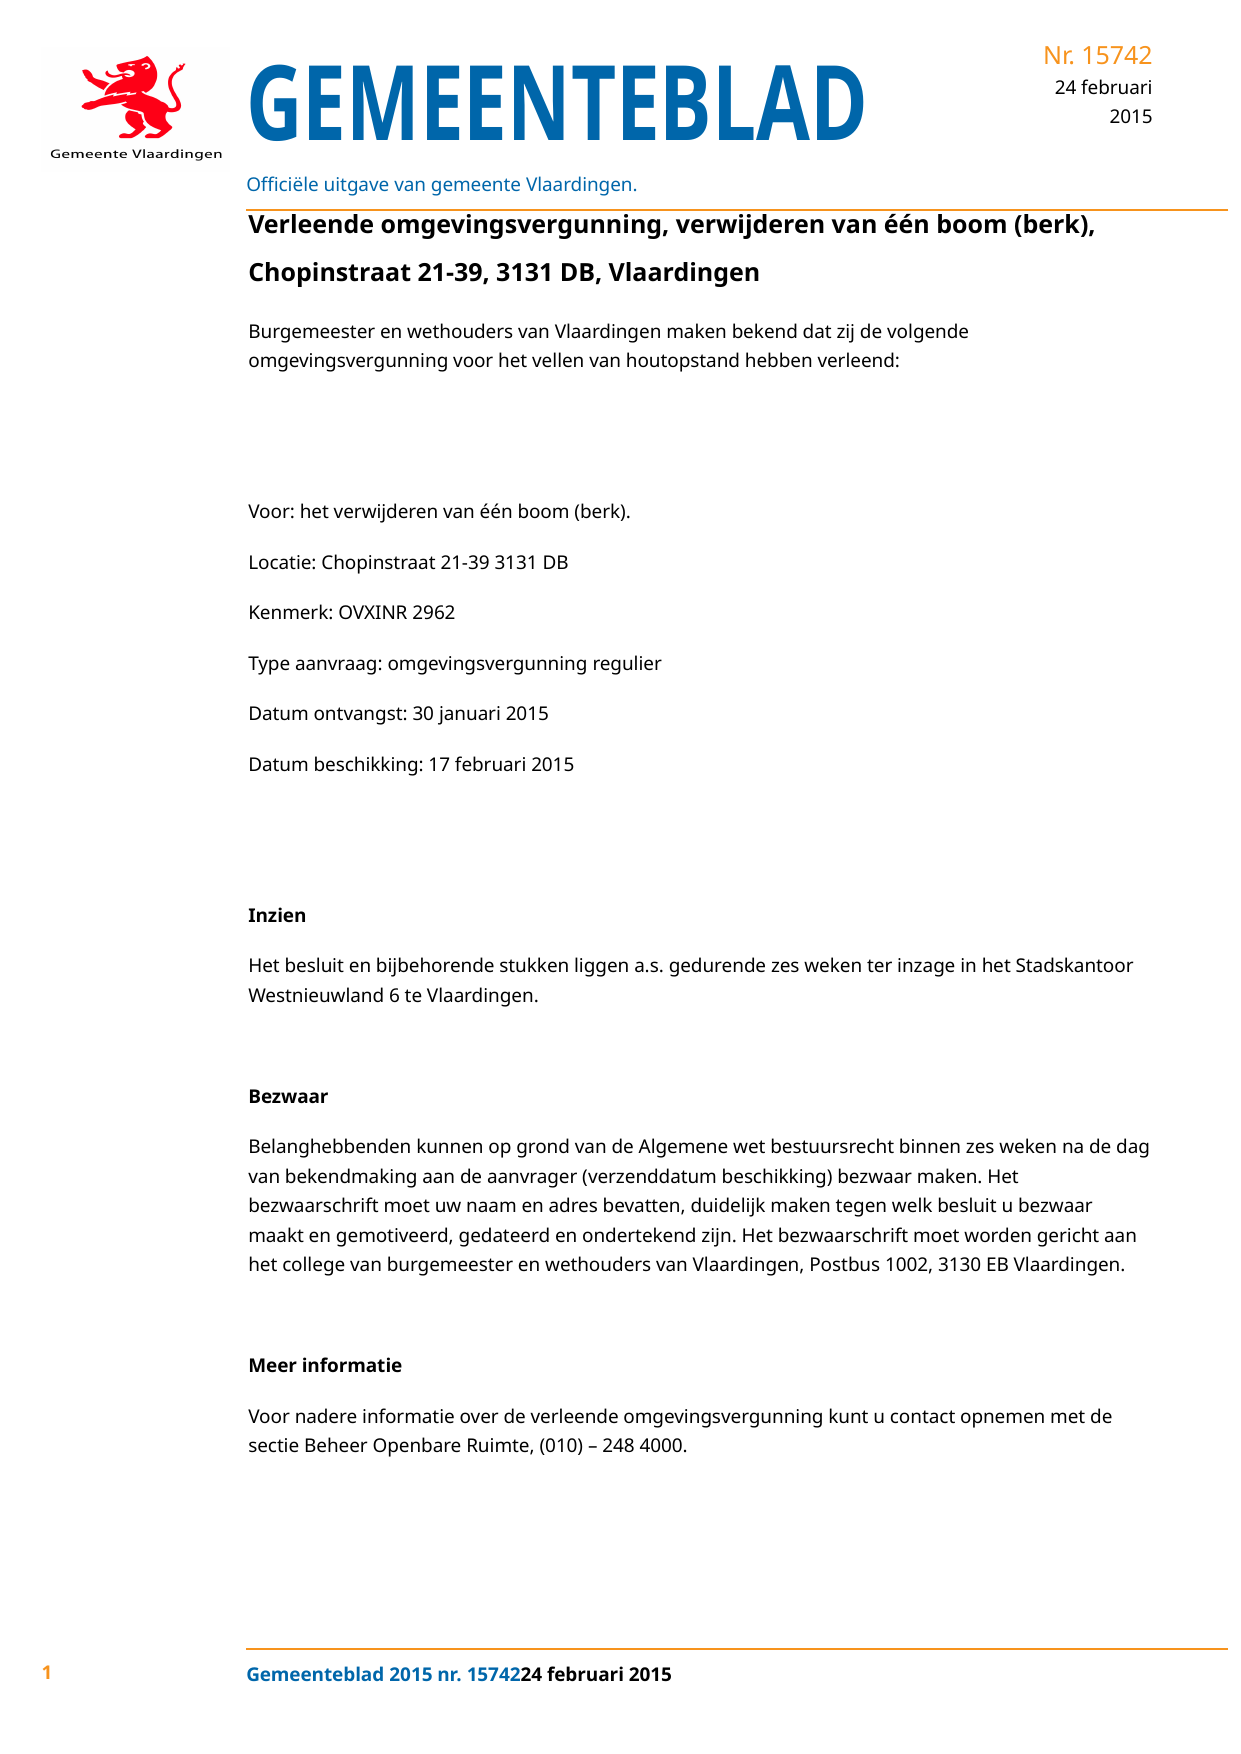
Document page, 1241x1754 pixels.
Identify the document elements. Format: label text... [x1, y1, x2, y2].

text Inzien [248, 902, 1152, 928]
text Datum beschikking: 17 februari 2015 [248, 751, 1152, 777]
text Locatie: Chopinstraat 21-39 3131 DB [248, 549, 1152, 575]
text Verleende omgevingsvergunning, verwijderen van één boom (berk), Chopinstraat 21-39, 3131 DB, Vlaardingen [248, 211, 1152, 288]
text Voor nadere informatie over de verleende omgevingsvergunning kunt u contact opnemen met de sectie Beheer Openbare Ruimte, (010) – 248 4000. [248, 1403, 1152, 1458]
text Bezwaar [248, 1083, 1152, 1109]
picture [41, 47, 231, 172]
text Belanghebbenden kunnen op grond van de Algemene wet bestuursrecht binnen zes weken na de dag van bekendmaking aan de aanvrager (verzenddatum beschikking) bezwaar maken. Het bezwaarschrift moet uw naam en adres bevatten, duidelijk maken tegen welk besluit u bezwaar maakt en gemotiveerd, gedateerd en ondertekend zijn. Het bezwaarschrift moet worden gericht aan het college van burgemeester en wethouders van Vlaardingen, Postbus 1002, 3130 EB Vlaardingen. [248, 1133, 1152, 1277]
text Datum ontvangst: 30 januari 2015 [248, 700, 1152, 726]
text Burgemeester en wethouders van Vlaardingen maken bekend dat zij de volgende omgevingsvergunning voor het vellen van houtopstand hebben verleend: [248, 318, 1152, 373]
text Het besluit en bijbehorende stukken liggen a.s. gedurende zes weken ter inzage in het Stadskantoor Westnieuwland 6 te Vlaardingen. [248, 952, 1152, 1008]
text Meer informatie [248, 1352, 1152, 1378]
text Voor: het verwijderen van één boom (berk). [248, 499, 1152, 524]
text Type aanvraag: omgevingsvergunning regulier [248, 650, 1152, 676]
text Kenmerk: OVXINR 2962 [248, 599, 1152, 625]
